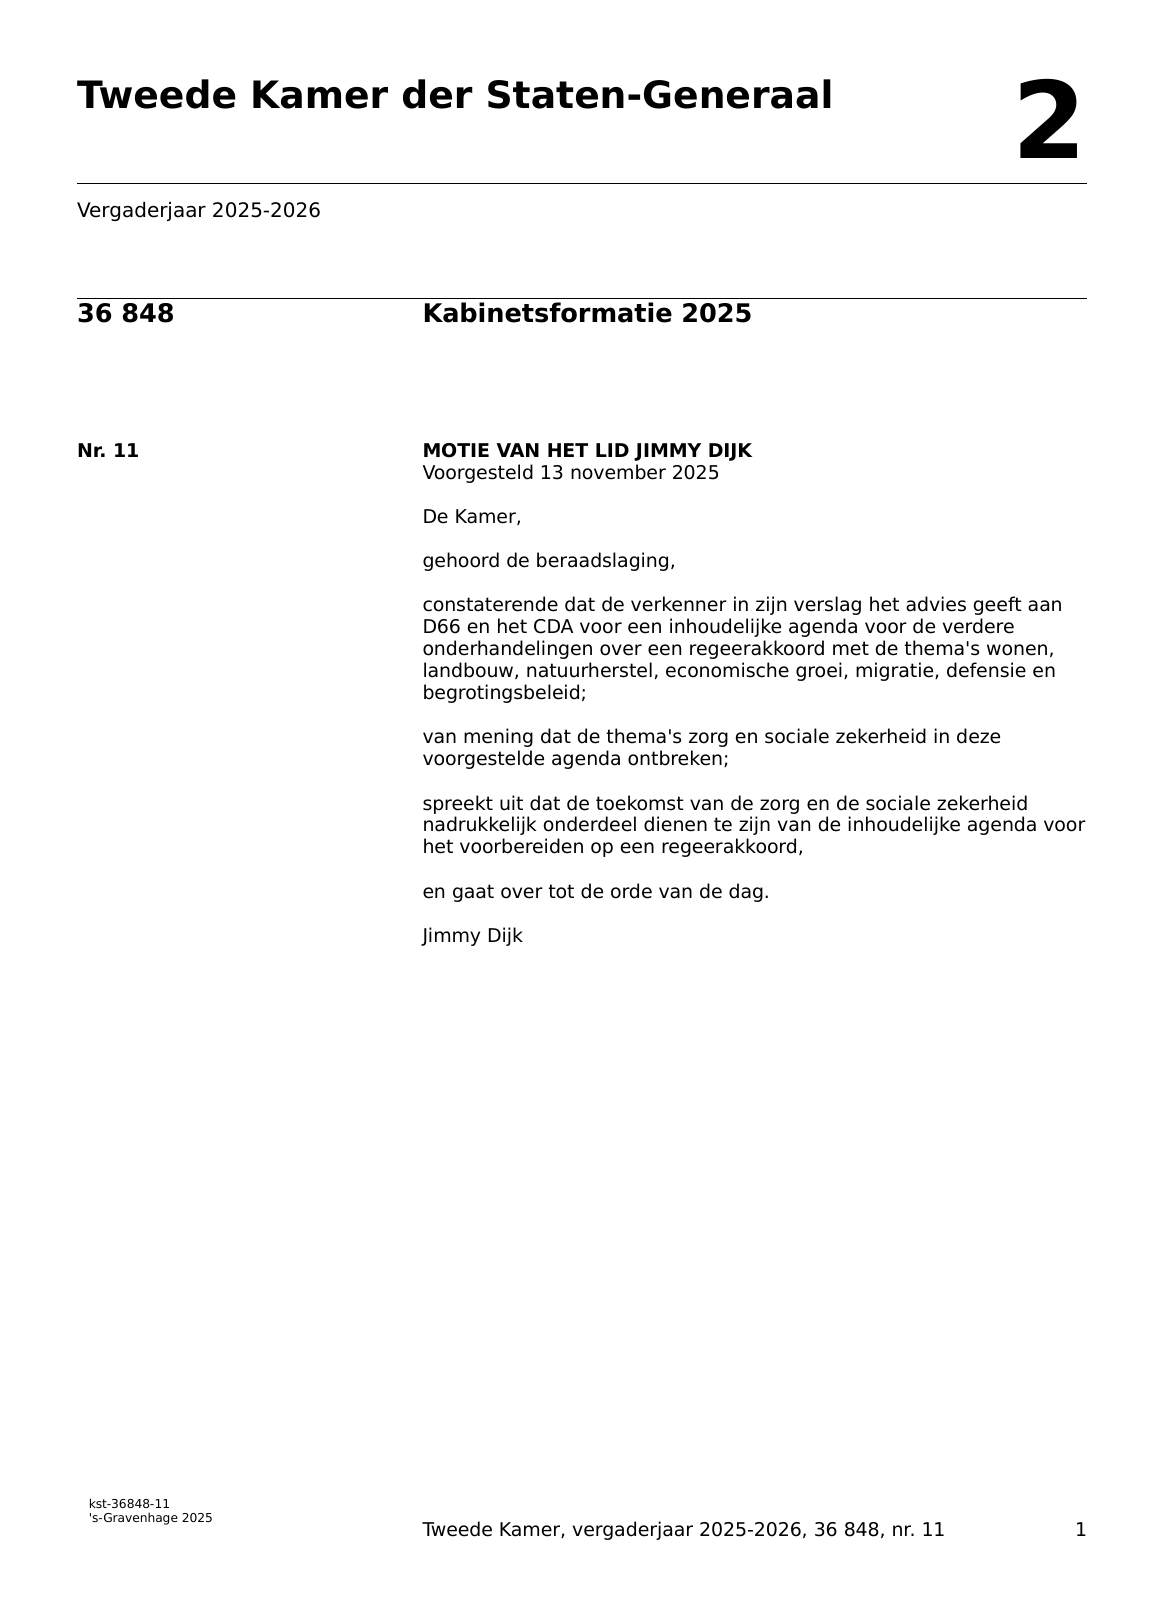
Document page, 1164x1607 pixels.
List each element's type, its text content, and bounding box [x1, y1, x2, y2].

table_header Tweede Kamer der Staten-Generaal [77, 59, 886, 183]
text van mening dat de thema's zorg en sociale zekerheid in deze voorgestelde agenda ontbreken; [422, 726, 1087, 770]
text Jimmy Dijk [422, 925, 1087, 947]
text De Kamer, [422, 506, 1087, 528]
subtitle Nr. 11 MOTIE VAN HET LID JIMMY DIJK [77, 440, 1087, 462]
text gehoord de beraadslaging, [422, 550, 1087, 572]
text constaterende dat de verkenner in zijn verslag het advies geeft aan D66 en het CDA voor een inhoudelijke agenda voor de verdere onderhandelingen over een regeerakkoord met de thema's wonen, landbouw, natuurherstel, economische groei, migratie, defensie en begrotingsbeleid; [422, 594, 1087, 704]
table_cell Vergaderjaar 2025-2026 [77, 184, 1087, 298]
text 's-Gravenhage 2025 [88, 1511, 323, 1525]
table_header 2 [886, 59, 1087, 183]
text kst-36848-11 [88, 1497, 323, 1511]
text spreekt uit dat de toekomst van de zorg en de sociale zekerheid nadrukkelijk onderdeel dienen te zijn van de inhoudelijke agenda voor het voorbereiden op een regeerakkoord, [422, 792, 1087, 858]
text en gaat over tot de orde van de dag. [422, 881, 1087, 902]
text Voorgesteld 13 november 2025 [422, 462, 1087, 484]
subtitle 36 848 Kabinetsformatie 2025 [77, 299, 1087, 329]
